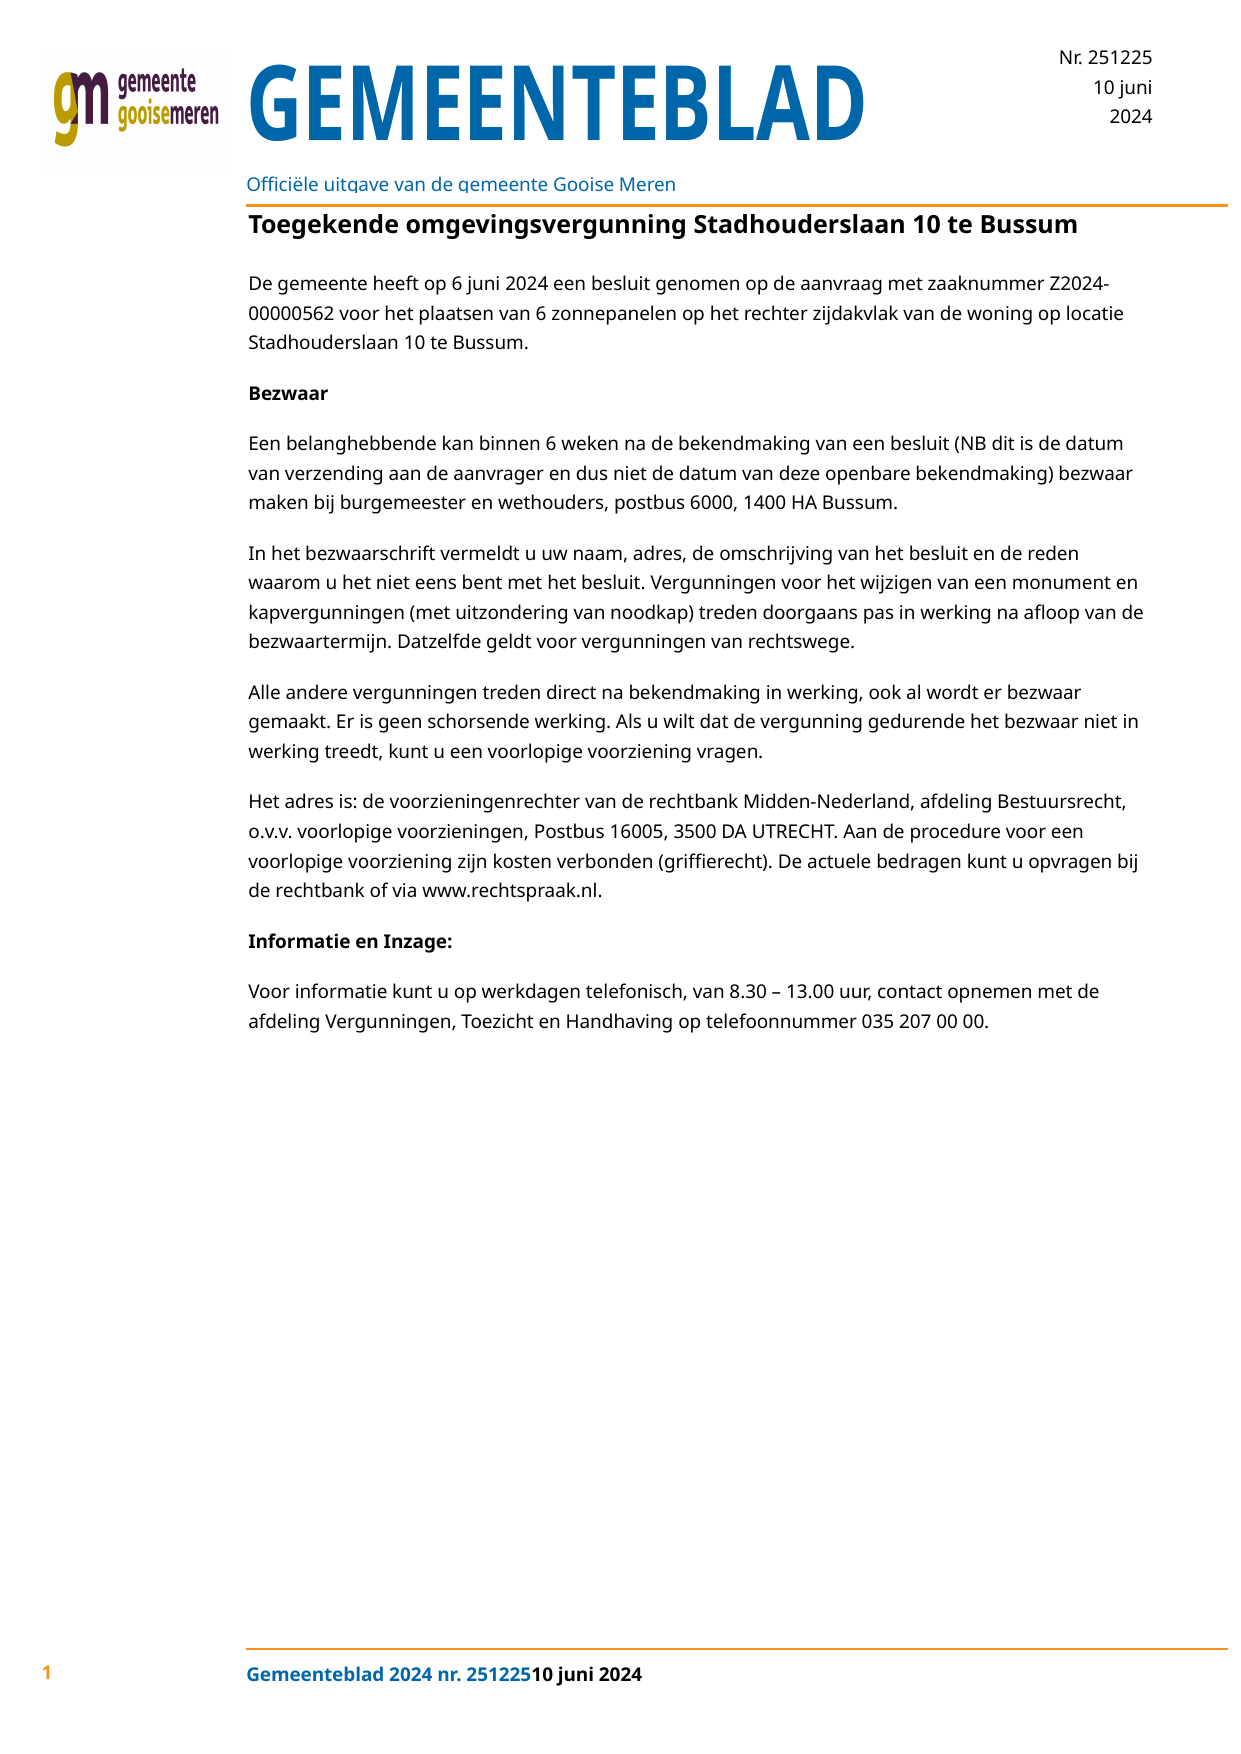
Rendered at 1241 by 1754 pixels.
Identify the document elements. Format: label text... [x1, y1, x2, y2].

text Voor informatie kunt u op werkdagen telefonisch, van 8.30 – 13.00 uur, contact opnemen met de afdeling Vergunningen, Toezicht en Handhaving op telefoonnummer 035 207 00 00. [248, 978, 1152, 1033]
text Bezwaar [248, 380, 1152, 406]
text Het adres is: de voorzieningenrechter van de rechtbank Midden-Nederland, afdeling Bestuursrecht, o.v.v. voorlopige voorzieningen, Postbus 16005, 3500 DA UTRECHT. Aan de procedure voor een voorlopige voorziening zijn kosten verbonden (griffierecht). De actuele bedragen kunt u opvragen bij de rechtbank of via www.rechtspraak.nl. [248, 789, 1152, 903]
text In het bezwaarschrift vermeldt u uw naam, adres, de omschrijving van het besluit en de reden waarom u het niet eens bent met het besluit. Vergunningen voor het wijzigen van een monument en kapvergunningen (met uitzondering van noodkap) treden doorgaans pas in werking na afloop van de bezwaartermijn. Datzelfde geldt voor vergunningen van rechtswege. [248, 540, 1152, 654]
text Alle andere vergunningen treden direct na bekendmaking in werking, ook al wordt er bezwaar gemaakt. Er is geen schorsende werking. Als u wilt dat de vergunning gedurende het bezwaar niet in werking treedt, kunt u een voorlopige voorziening vragen. [248, 679, 1152, 764]
picture [41, 47, 231, 172]
text Een belanghebbende kan binnen 6 weken na de bekendmaking van een besluit (NB dit is de datum van verzending aan de aanvrager en dus niet de datum van deze openbare bekendmaking) bezwaar maken bij burgemeester en wethouders, postbus 6000, 1400 HA Bussum. [248, 430, 1152, 515]
text Informatie en Inzage: [248, 928, 1152, 953]
text De gemeente heeft op 6 juni 2024 een besluit genomen op de aanvraag met zaaknummer Z2024-00000562 voor het plaatsen van 6 zonnepanelen op het rechter zijdakvlak van de woning op locatie Stadhouderslaan 10 te Bussum. [248, 270, 1152, 355]
text Toegekende omgevingsvergunning Stadhouderslaan 10 te Bussum [248, 207, 1152, 241]
